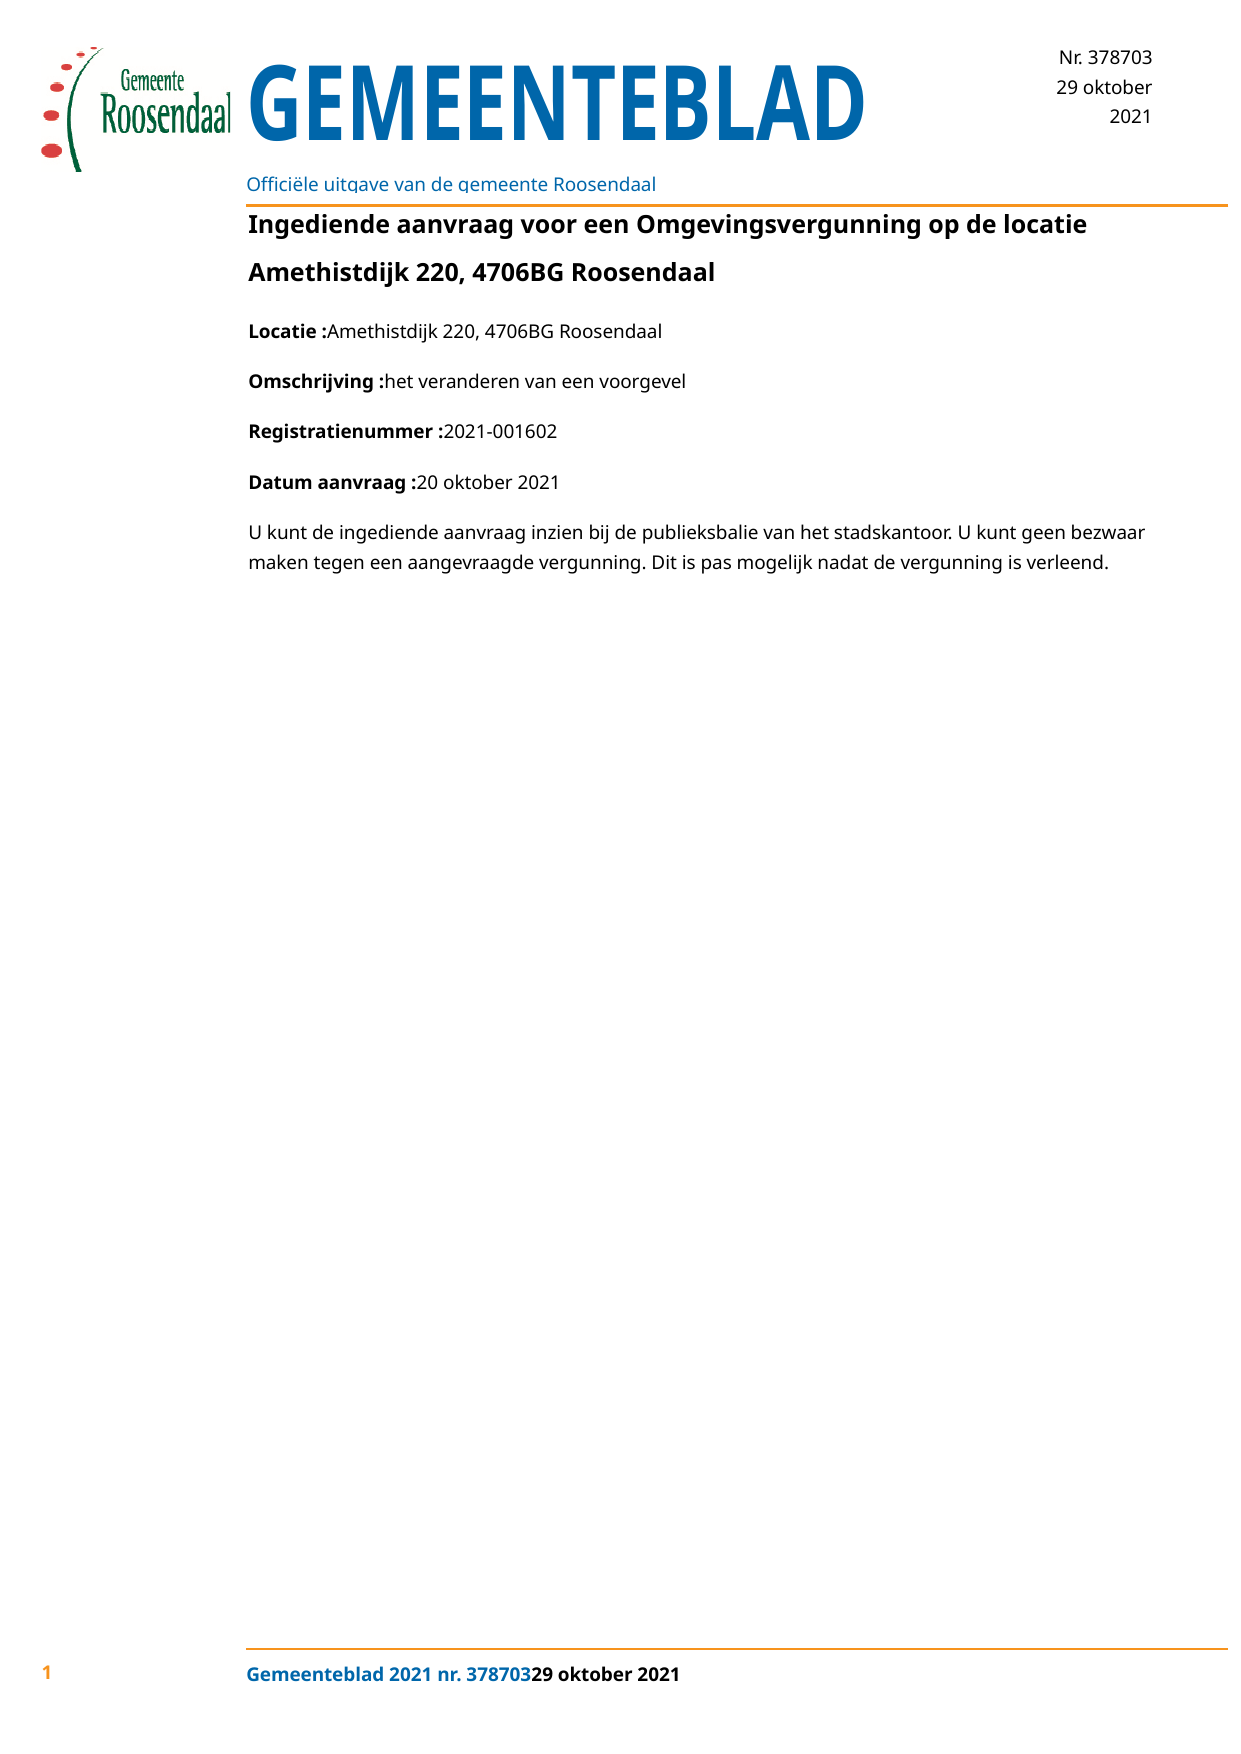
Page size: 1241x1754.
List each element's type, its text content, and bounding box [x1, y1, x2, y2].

text Registratienummer :2021-001602 [248, 419, 1152, 444]
text Datum aanvraag :20 oktober 2021 [248, 469, 1152, 495]
text U kunt de ingediende aanvraag inzien bij de publieksbalie van het stadskantoor. U kunt geen bezwaar maken tegen een aangevraagde vergunning. Dit is pas mogelijk nadat de vergunning is verleend. [248, 519, 1152, 575]
text Ingediende aanvraag voor een Omgevingsvergunning op de locatie Amethistdijk 220, 4706BG Roosendaal [248, 207, 1152, 288]
text Omschrijving :het veranderen van een voorgevel [248, 368, 1152, 394]
picture [41, 47, 231, 172]
text Locatie :Amethistdijk 220, 4706BG Roosendaal [248, 318, 1152, 344]
